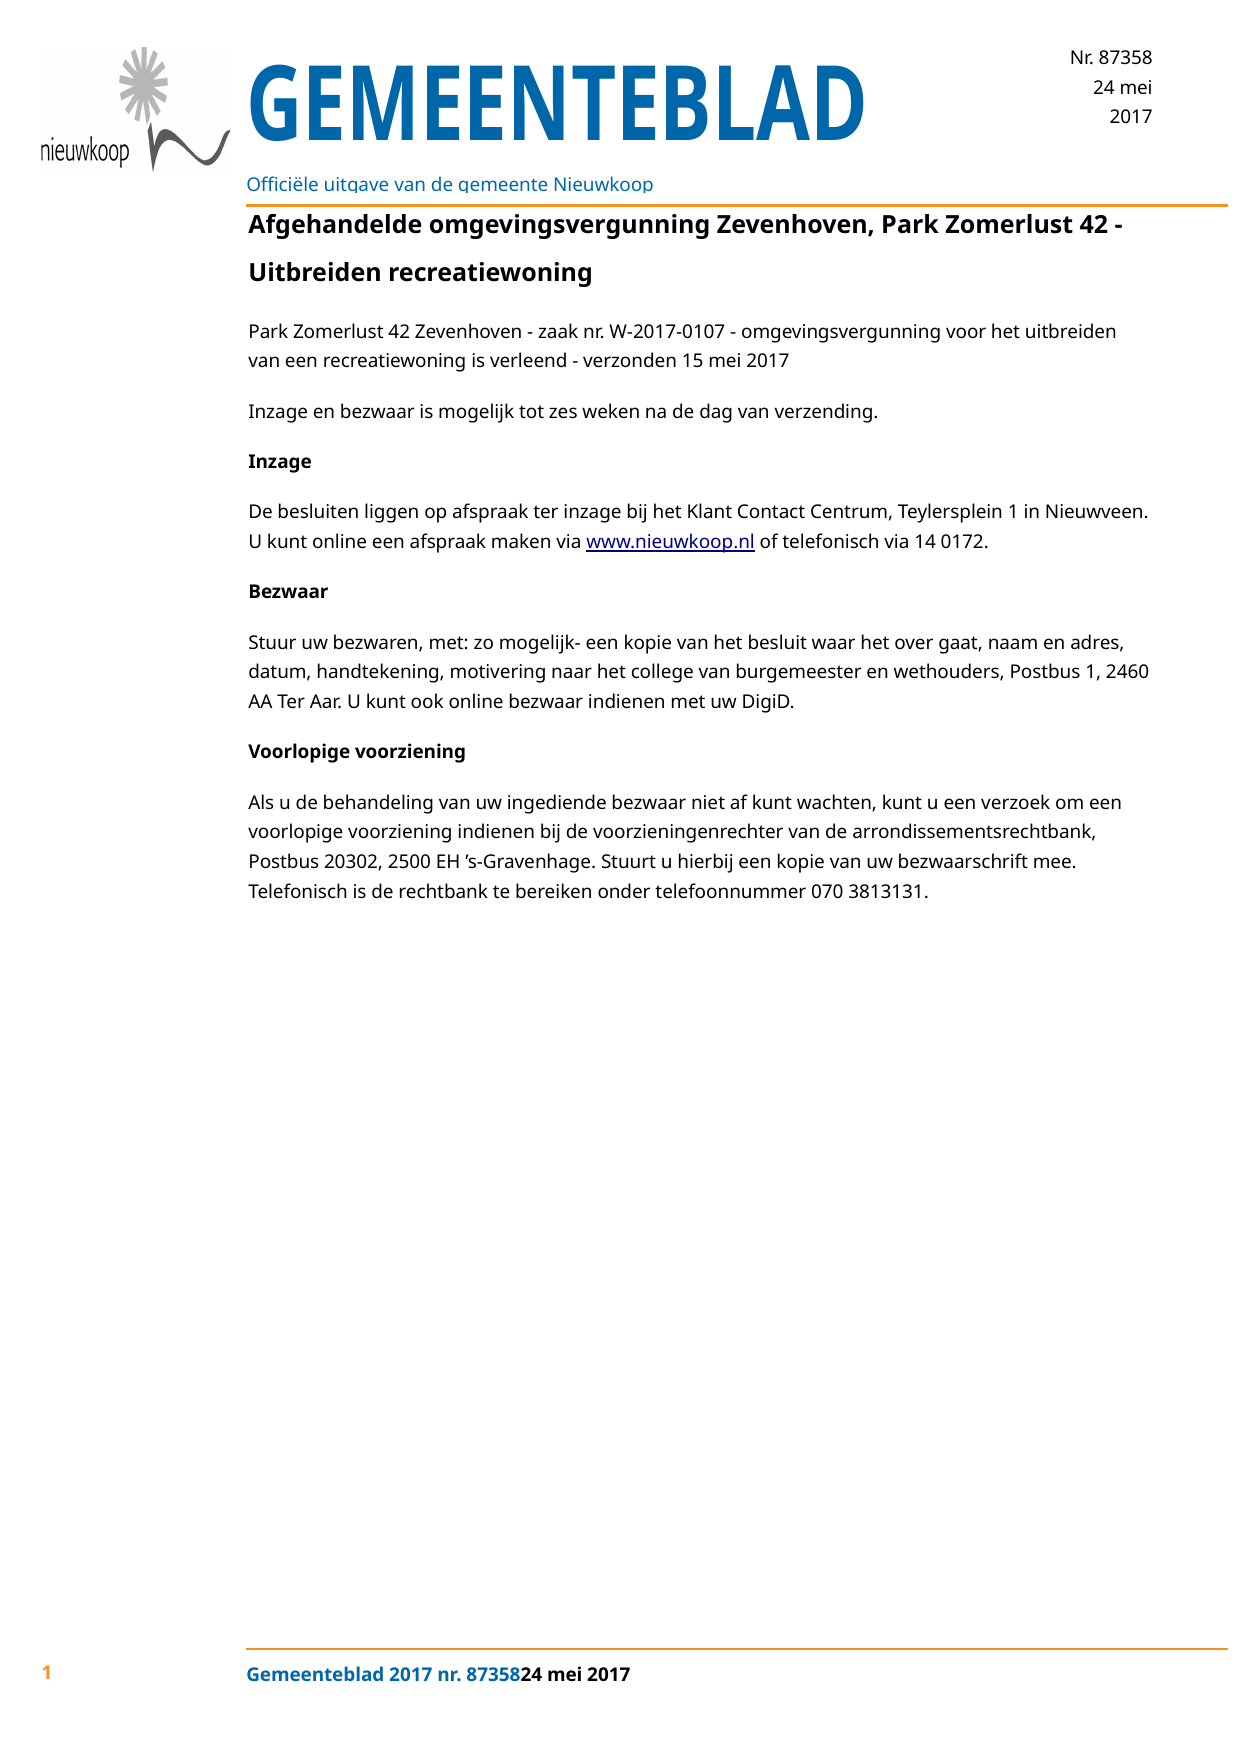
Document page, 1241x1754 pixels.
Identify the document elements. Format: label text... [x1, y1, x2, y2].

text Als u de behandeling van uw ingediende bezwaar niet af kunt wachten, kunt u een verzoek om een voorlopige voorziening indienen bij de voorzieningenrechter van de arrondissementsrechtbank, Postbus 20302, 2500 EH ’s-Gravenhage. Stuurt u hierbij een kopie van uw bezwaarschrift mee. Telefonisch is de rechtbank te bereiken onder telefoonnummer 070 3813131. [248, 789, 1152, 904]
text Voorlopige voorziening [248, 739, 1152, 764]
text Afgehandelde omgevingsvergunning Zevenhoven, Park Zomerlust 42 - Uitbreiden recreatiewoning [248, 207, 1152, 288]
picture [41, 47, 231, 172]
text Bezwaar [248, 579, 1152, 604]
text Inzage [248, 448, 1152, 474]
text Stuur uw bezwaren, met: zo mogelijk- een kopie van het besluit waar het over gaat, naam en adres, datum, handtekening, motivering naar het college van burgemeester en wethouders, Postbus 1, 2460 AA Ter Aar. U kunt ook online bezwaar indienen met uw DigiD. [248, 629, 1152, 714]
text Inzage en bezwaar is mogelijk tot zes weken na de dag van verzending. [248, 398, 1152, 424]
text Park Zomerlust 42 Zevenhoven - zaak nr. W-2017-0107 - omgevingsvergunning voor het uitbreiden van een recreatiewoning is verleend - verzonden 15 mei 2017 [248, 318, 1152, 373]
text De besluiten liggen op afspraak ter inzage bij het Klant Contact Centrum, Teylersplein 1 in Nieuwveen. U kunt online een afspraak maken via www.nieuwkoop.nl of telefonisch via 14 0172. [248, 499, 1152, 554]
